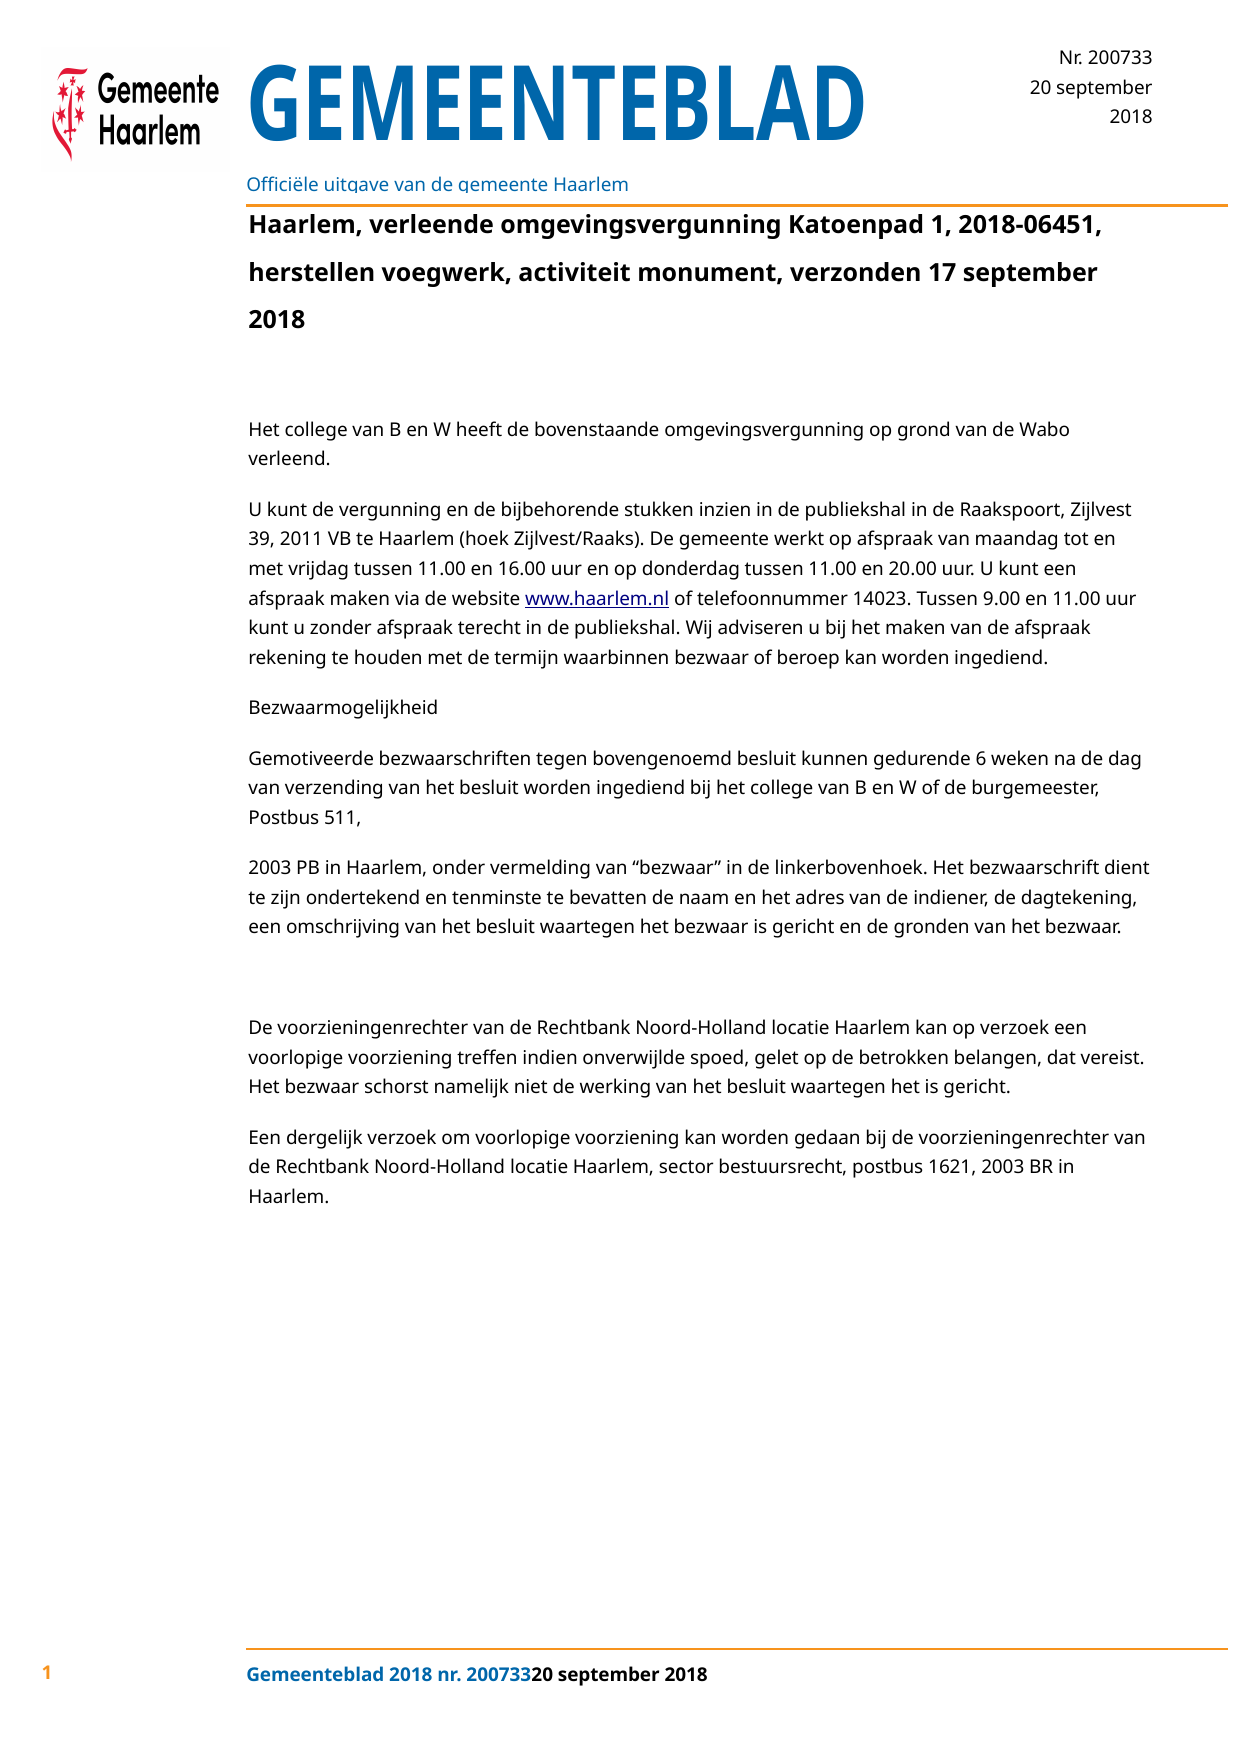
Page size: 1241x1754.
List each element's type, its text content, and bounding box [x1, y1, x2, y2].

text Gemotiveerde bezwaarschriften tegen bovengenoemd besluit kunnen gedurende 6 weken na de dag van verzending van het besluit worden ingediend bij het college van B en W of de burgemeester, Postbus 511, [248, 745, 1152, 829]
text Het college van B en W heeft de bovenstaande omgevingsvergunning op grond van de Wabo verleend. [248, 416, 1152, 471]
text De voorzieningenrechter van de Rechtbank Noord-Holland locatie Haarlem kan op verzoek een voorlopige voorziening treffen indien onverwijlde spoed, gelet op de betrokken belangen, dat vereist. Het bezwaar schorst namelijk niet de werking van het besluit waartegen het is gericht. [248, 1014, 1152, 1099]
text Een dergelijk verzoek om voorlopige voorziening kan worden gedaan bij de voorzieningenrechter van de Rechtbank Noord-Holland locatie Haarlem, sector bestuursrecht, postbus 1621, 2003 BR in Haarlem. [248, 1124, 1152, 1209]
text Bezwaarmogelijkheid [248, 694, 1152, 720]
picture [41, 47, 231, 172]
text U kunt de vergunning en de bijbehorende stukken inzien in de publiekshal in de Raakspoort, Zijlvest 39, 2011 VB te Haarlem (hoek Zijlvest/Raaks). De gemeente werkt op afspraak van maandag tot en met vrijdag tussen 11.00 en 16.00 uur en op donderdag tussen 11.00 en 20.00 uur. U kunt een afspraak maken via de website www.haarlem.nl of telefoonnummer 14023. Tussen 9.00 en 11.00 uur kunt u zonder afspraak terecht in de publiekshal. Wij adviseren u bij het maken van de afspraak rekening te houden met de termijn waarbinnen bezwaar of beroep kan worden ingediend. [248, 496, 1152, 669]
text 2003 PB in Haarlem, onder vermelding van “bezwaar” in de linkerbovenhoek. Het bezwaarschrift dient te zijn ondertekend en tenminste te bevatten de naam en het adres van de indiener, de dagtekening, een omschrijving van het besluit waartegen het bezwaar is gericht en de gronden van het bezwaar. [248, 854, 1152, 939]
text Haarlem, verleende omgevingsvergunning Katoenpad 1, 2018-06451, herstellen voegwerk, activiteit monument, verzonden 17 september 2018 [248, 207, 1152, 336]
